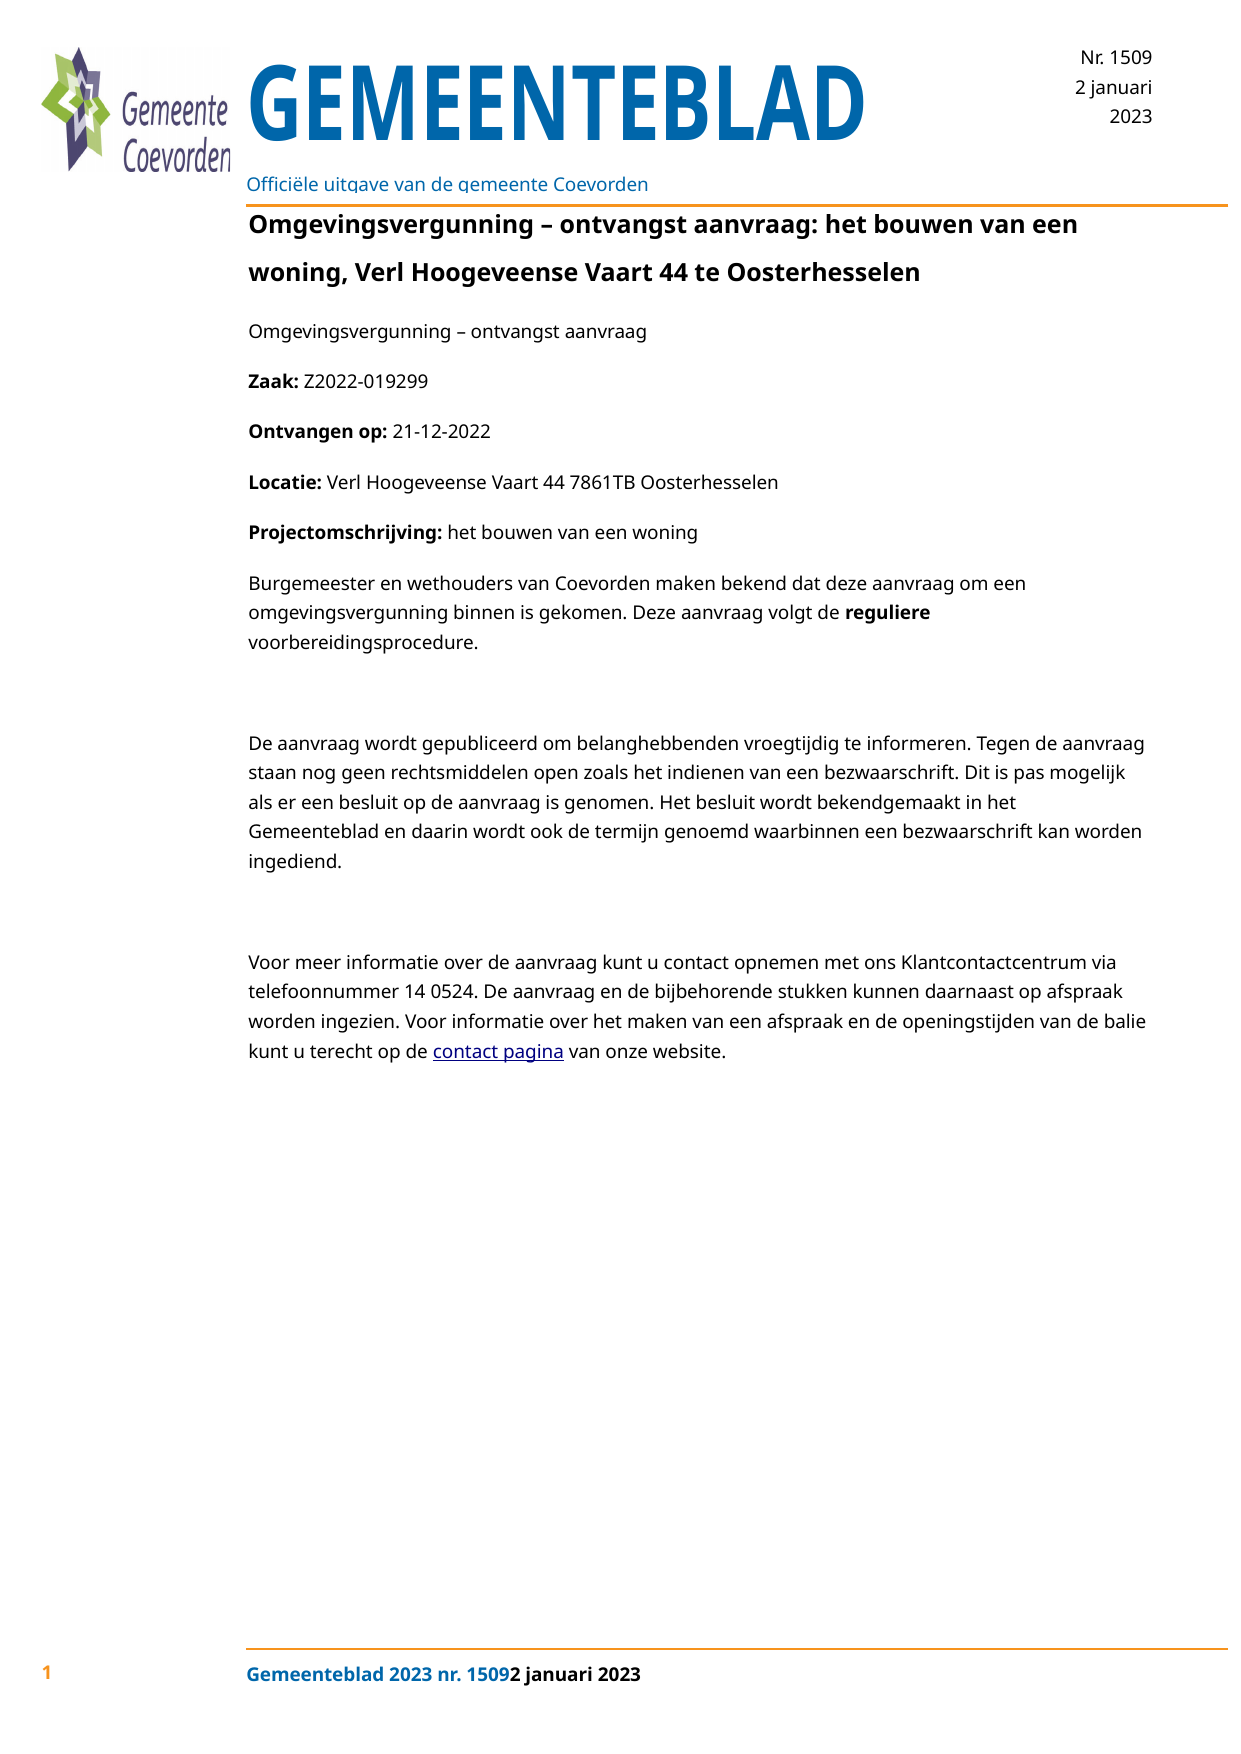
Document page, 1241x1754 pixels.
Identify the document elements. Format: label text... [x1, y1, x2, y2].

text Burgemeester en wethouders van Coevorden maken bekend dat deze aanvraag om een omgevingsvergunning binnen is gekomen. Deze aanvraag volgt de reguliere voorbereidingsprocedure. [248, 570, 1152, 655]
text Projectomschrijving: het bouwen van een woning [248, 519, 1152, 545]
text Locatie: Verl Hoogeveense Vaart 44 7861TB Oosterhesselen [248, 469, 1152, 495]
text Voor meer informatie over de aanvraag kunt u contact opnemen met ons Klantcontactcentrum via telefoonnummer 14 0524. De aanvraag en de bijbehorende stukken kunnen daarnaast op afspraak worden ingezien. Voor informatie over het maken van een afspraak en de openingstijden van de balie kunt u terecht op de contact pagina van onze website. [248, 949, 1152, 1064]
picture [41, 47, 231, 172]
text Ontvangen op: 21-12-2022 [248, 419, 1152, 444]
text Omgevingsvergunning – ontvangst aanvraag: het bouwen van een woning, Verl Hoogeveense Vaart 44 te Oosterhesselen [248, 207, 1152, 288]
text De aanvraag wordt gepubliceerd om belanghebbenden vroegtijdig te informeren. Tegen de aanvraag staan nog geen rechtsmiddelen open zoals het indienen van een bezwaarschrift. Dit is pas mogelijk als er een besluit op de aanvraag is genomen. Het besluit wordt bekendgemaakt in het Gemeenteblad en daarin wordt ook de termijn genoemd waarbinnen een bezwaarschrift kan worden ingediend. [248, 730, 1152, 874]
text Zaak: Z2022-019299 [248, 368, 1152, 394]
text Omgevingsvergunning – ontvangst aanvraag [248, 318, 1152, 344]
